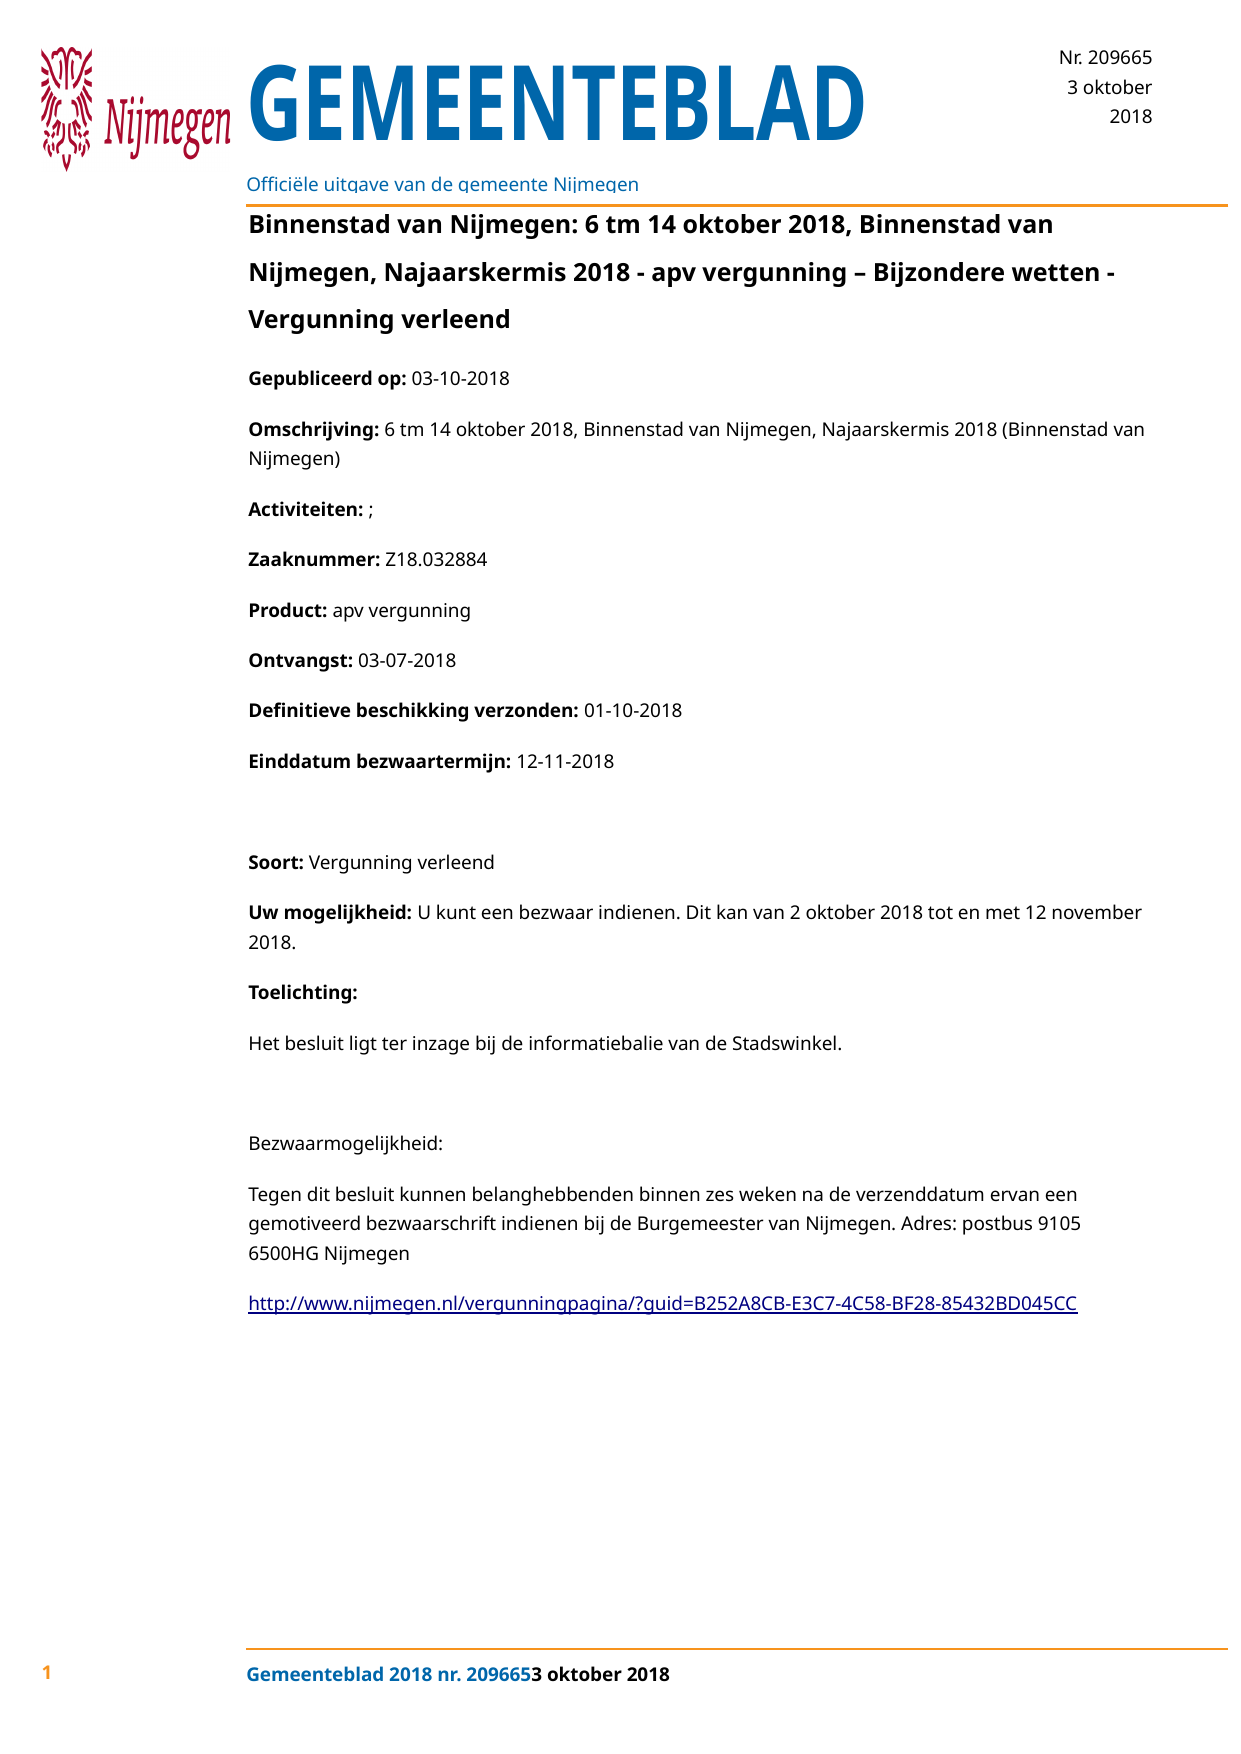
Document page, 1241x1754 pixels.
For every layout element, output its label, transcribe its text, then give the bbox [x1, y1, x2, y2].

text Einddatum bezwaartermijn: 12-11-2018 [248, 748, 1152, 774]
text Definitieve beschikking verzonden: 01-10-2018 [248, 698, 1152, 723]
text http://www.nijmegen.nl/vergunningpagina/?guid=B252A8CB-E3C7-4C58-BF28-85432BD045CC [248, 1291, 1152, 1316]
text Uw mogelijkheid: U kunt een bezwaar indienen. Dit kan van 2 oktober 2018 tot en met 12 november 2018. [248, 899, 1152, 954]
text Binnenstad van Nijmegen: 6 tm 14 oktober 2018, Binnenstad van Nijmegen, Najaarskermis 2018 - apv vergunning – Bijzondere wetten - Vergunning verleend [248, 207, 1152, 336]
text Product: apv vergunning [248, 597, 1152, 622]
text Toelichting: [248, 979, 1152, 1005]
text Activiteiten: ; [248, 496, 1152, 522]
text Omschrijving: 6 tm 14 oktober 2018, Binnenstad van Nijmegen, Najaarskermis 2018 (Binnenstad van Nijmegen) [248, 416, 1152, 471]
text Ontvangst: 03-07-2018 [248, 647, 1152, 673]
text Soort: Vergunning verleend [248, 849, 1152, 874]
text Tegen dit besluit kunnen belanghebbenden binnen zes weken na de verzenddatum ervan een gemotiveerd bezwaarschrift indienen bij de Burgemeester van Nijmegen. Adres: postbus 9105 6500HG Nijmegen [248, 1181, 1152, 1266]
text Het besluit ligt ter inzage bij de informatiebalie van de Stadswinkel. [248, 1030, 1152, 1055]
text Gepubliceerd op: 03-10-2018 [248, 366, 1152, 391]
text Zaaknummer: Z18.032884 [248, 546, 1152, 572]
text Bezwaarmogelijkheid: [248, 1131, 1152, 1156]
picture [41, 47, 231, 172]
